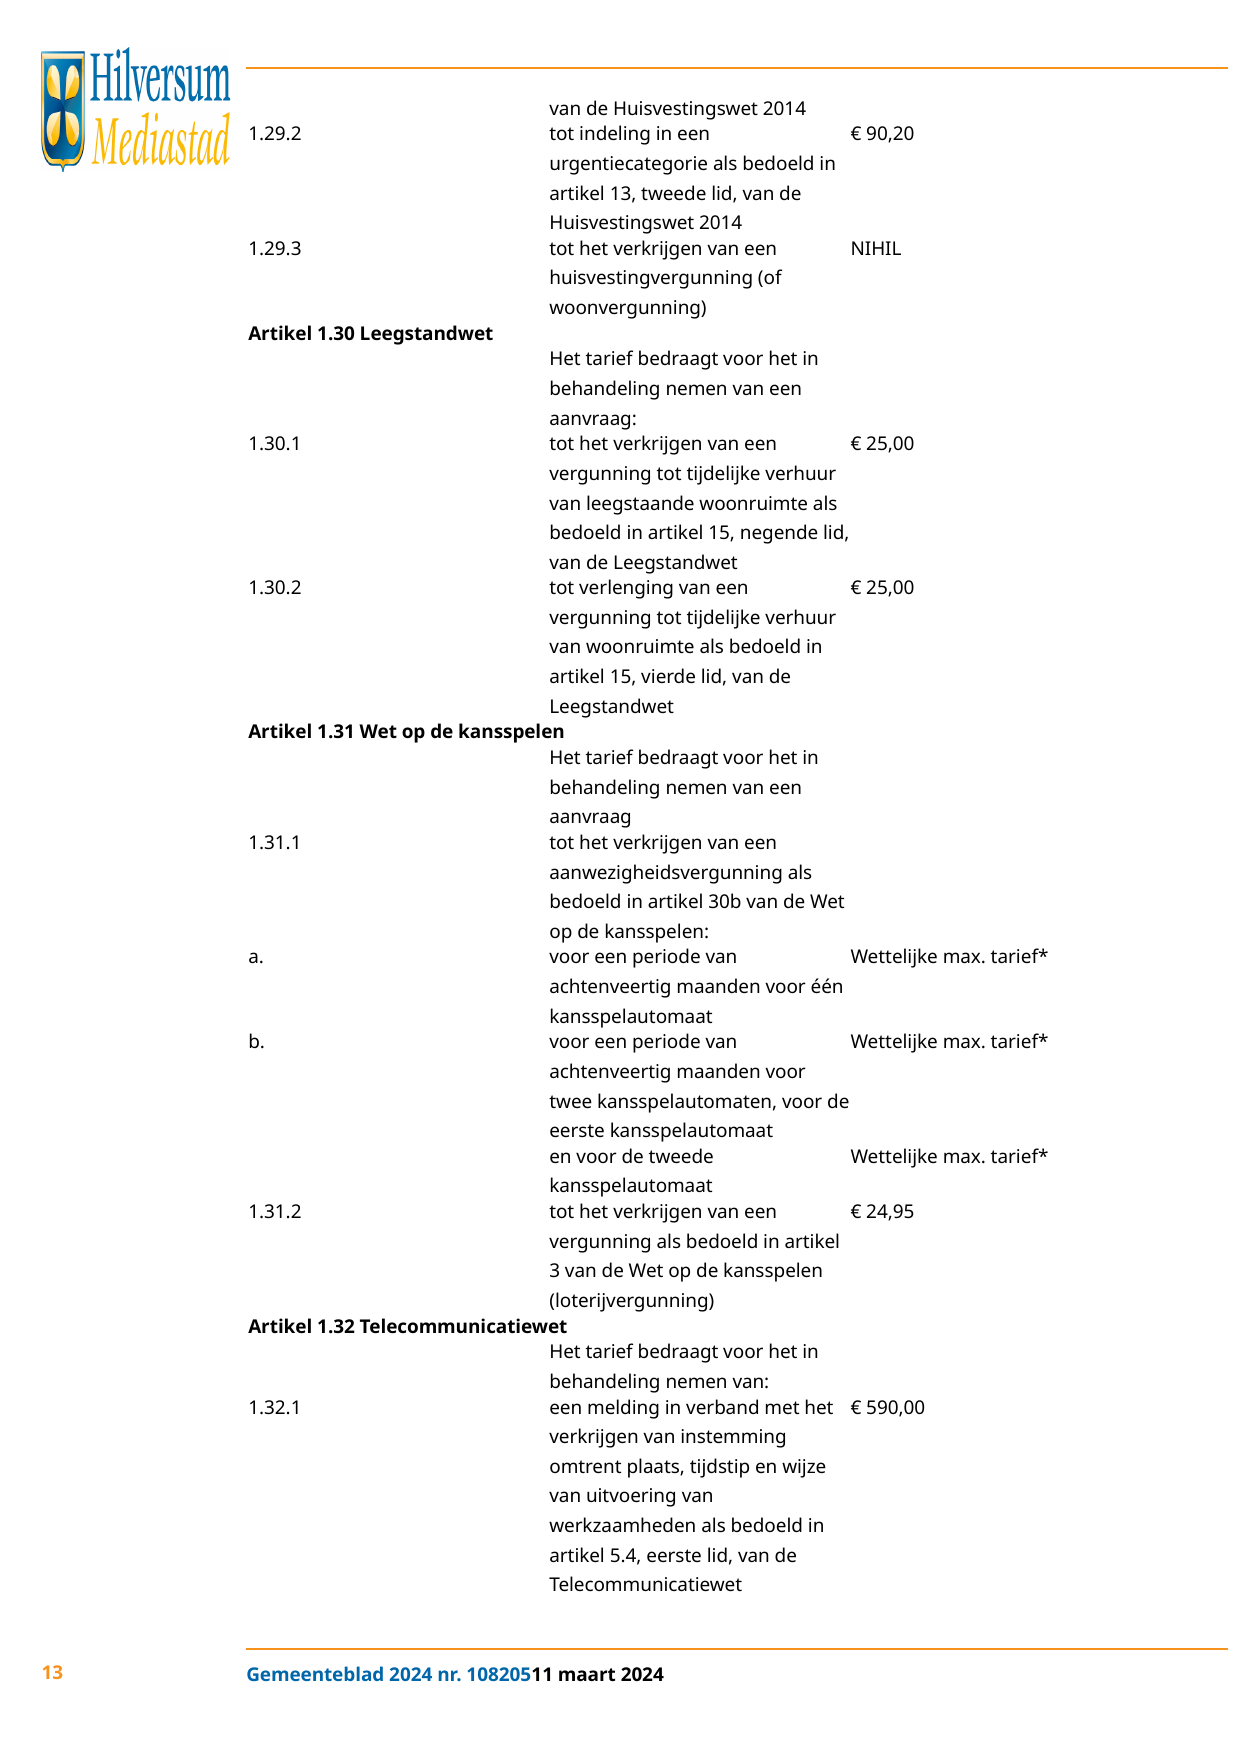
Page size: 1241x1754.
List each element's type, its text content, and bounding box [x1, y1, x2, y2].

table_cell voor een periode van achtenveertig maanden voor twee kansspelautomaten, voor de eerste kansspelautomaat [549, 1029, 850, 1143]
table_cell [248, 1339, 549, 1394]
table_cell [850, 829, 1152, 944]
table_cell [850, 1339, 1152, 1394]
table_cell Het tarief bedraagt voor het in behandeling nemen van een aanvraag: [549, 346, 850, 431]
table_cell Wettelijke max. tarief* [850, 1029, 1152, 1143]
table_cell a. [248, 944, 549, 1029]
table_cell 1.29.2 [248, 121, 549, 235]
table_cell Artikel 1.31 Wet op de kansspelen [248, 719, 1152, 744]
table_cell Het tarief bedraagt voor het in behandeling nemen van een aanvraag [549, 744, 850, 829]
table_cell 1.32.1 [248, 1394, 549, 1597]
table_cell Wettelijke max. tarief* [850, 944, 1152, 1029]
table_cell [248, 95, 549, 121]
table_cell voor een periode van achtenveertig maanden voor één kansspelautomaat [549, 944, 850, 1029]
table_cell [850, 346, 1152, 431]
table_cell [850, 744, 1152, 829]
table_cell € 90,20 [850, 121, 1152, 235]
table_cell [248, 744, 549, 829]
table_cell [248, 346, 549, 431]
table_cell € 25,00 [850, 575, 1152, 719]
table_cell [248, 1143, 549, 1198]
table_cell € 24,95 [850, 1199, 1152, 1313]
table_cell tot het verkrijgen van een vergunning als bedoeld in artikel 3 van de Wet op de kansspelen (loterijvergunning) [549, 1199, 850, 1313]
table_cell een melding in verband met het verkrijgen van instemming omtrent plaats, tijdstip en wijze van uitvoering van werkzaamheden als bedoeld in artikel 5.4, eerste lid, van de Telecommunicatiewet [549, 1394, 850, 1597]
table_cell 1.31.1 [248, 829, 549, 944]
table_cell en voor de tweede kansspelautomaat [549, 1143, 850, 1198]
table_cell Artikel 1.30 Leegstandwet [248, 320, 1152, 346]
table_cell Wettelijke max. tarief* [850, 1143, 1152, 1198]
picture [41, 47, 231, 172]
table_cell NIHIL [850, 235, 1152, 320]
table_cell Het tarief bedraagt voor het in behandeling nemen van: [549, 1339, 850, 1394]
table_cell Artikel 1.32 Telecommunicatiewet [248, 1313, 1152, 1339]
table_cell tot verlenging van een vergunning tot tijdelijke verhuur van woonruimte als bedoeld in artikel 15, vierde lid, van de Leegstandwet [549, 575, 850, 719]
table_cell 1.31.2 [248, 1199, 549, 1313]
table_cell 1.29.3 [248, 235, 549, 320]
table_cell tot het verkrijgen van een huisvestingvergunning (of woonvergunning) [549, 235, 850, 320]
table_cell tot indeling in een urgentiecategorie als bedoeld in artikel 13, tweede lid, van de Huisvestingswet 2014 [549, 121, 850, 235]
table_cell [850, 95, 1152, 121]
table_cell tot het verkrijgen van een vergunning tot tijdelijke verhuur van leegstaande woonruimte als bedoeld in artikel 15, negende lid, van de Leegstandwet [549, 431, 850, 574]
table_cell € 590,00 [850, 1394, 1152, 1597]
table_cell van de Huisvestingswet 2014 [549, 95, 850, 121]
table_cell 1.30.2 [248, 575, 549, 719]
table_cell € 25,00 [850, 431, 1152, 574]
table_cell 1.30.1 [248, 431, 549, 574]
table_cell b. [248, 1029, 549, 1143]
table_cell tot het verkrijgen van een aanwezigheidsvergunning als bedoeld in artikel 30b van de Wet op de kansspelen: [549, 829, 850, 944]
